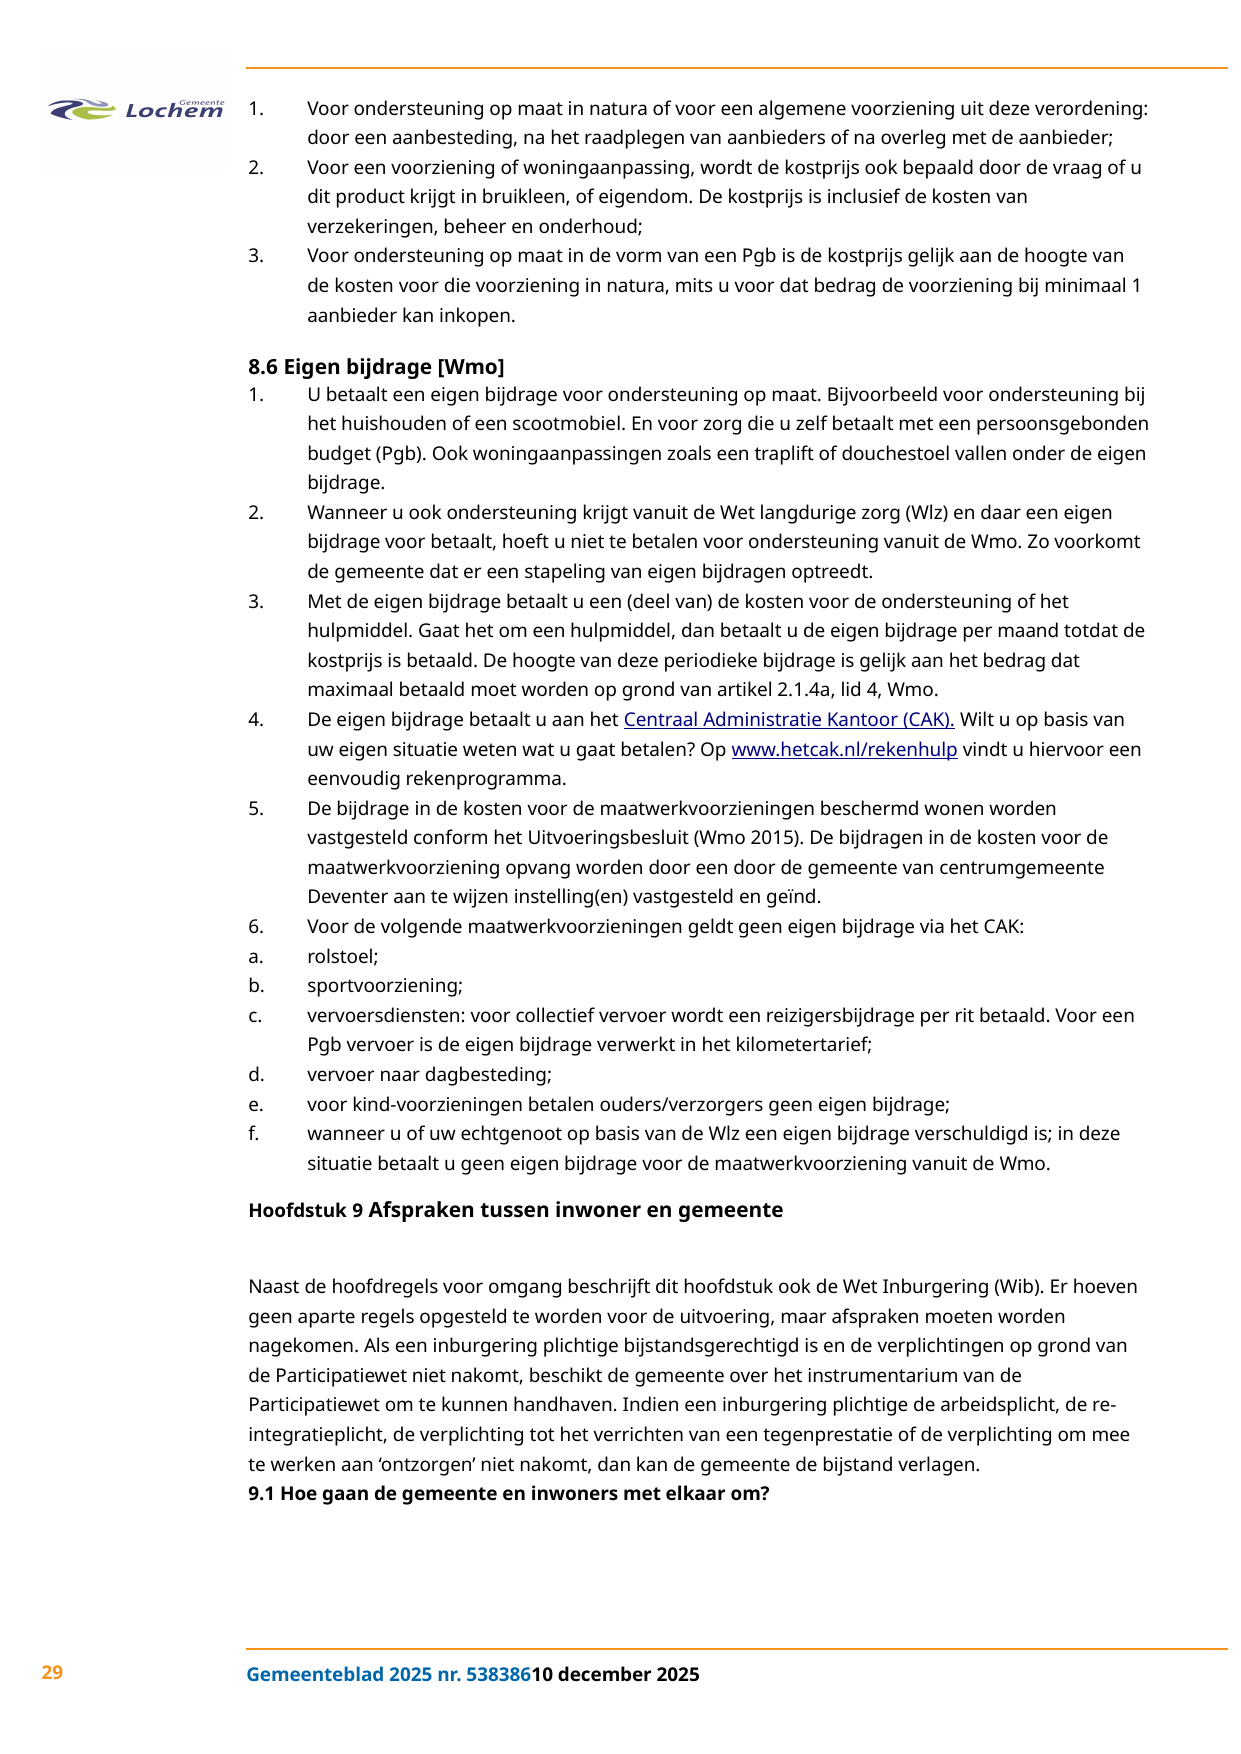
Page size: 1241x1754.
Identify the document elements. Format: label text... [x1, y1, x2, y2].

text 9.1 Hoe gaan de gemeente en inwoners met elkaar om? [248, 1480, 1152, 1506]
list Wanneer u ook ondersteuning krijgt vanuit de Wet langdurige zorg (Wlz) en daar een eigen bijdrage voor betaalt, hoeft u niet te betalen voor ondersteuning vanuit de Wmo. Zo voorkomt de gemeente dat er een stapeling van eigen bijdragen optreedt. [248, 499, 1152, 584]
list Voor ondersteuning op maat in de vorm van een Pgb is de kostprijs gelijk aan de hoogte van de kosten voor die voorziening in natura, mits u voor dat bedrag de voorziening bij minimaal 1 aanbieder kan inkopen. [248, 243, 1152, 328]
list Met de eigen bijdrage betaalt u een (deel van) de kosten voor de ondersteuning of het hulpmiddel. Gaat het om een hulpmiddel, dan betaalt u de eigen bijdrage per maand totdat de kostprijs is betaald. De hoogte van deze periodieke bijdrage is gelijk aan het bedrag dat maximaal betaald moet worden op grond van artikel 2.1.4a, lid 4, Wmo. [248, 588, 1152, 702]
list vervoersdiensten: voor collectief vervoer wordt een reizigersbijdrage per rit betaald. Voor een Pgb vervoer is de eigen bijdrage verwerkt in het kilometertarief; [248, 1002, 1152, 1057]
list rolstoel; [248, 943, 1152, 968]
list Voor een voorziening of woningaanpassing, wordt de kostprijs ook bepaald door de vraag of u dit product krijgt in bruikleen, of eigendom. De kostprijs is inclusief de kosten van verzekeringen, beheer en onderhoud; [248, 154, 1152, 239]
list Voor ondersteuning op maat in natura of voor een algemene voorziening uit deze verordening: door een aanbesteding, na het raadplegen van aanbieders of na overleg met de aanbieder; [248, 95, 1152, 150]
list vervoer naar dagbesteding; [248, 1061, 1152, 1087]
list voor kind-voorzieningen betalen ouders/verzorgers geen eigen bijdrage; [248, 1091, 1152, 1116]
list Voor de volgende maatwerkvoorzieningen geldt geen eigen bijdrage via het CAK: [248, 913, 1152, 939]
text Hoofdstuk 9 Afspraken tussen inwoner en gemeente [248, 1196, 1152, 1224]
list wanneer u of uw echtgenoot op basis van de Wlz een eigen bijdrage verschuldigd is; in deze situatie betaalt u geen eigen bijdrage voor de maatwerkvoorziening vanuit de Wmo. [248, 1120, 1152, 1176]
text 8.6 Eigen bijdrage [Wmo] [248, 352, 1152, 381]
list De bijdrage in de kosten voor de maatwerkvoorzieningen beschermd wonen worden vastgesteld conform het Uitvoeringsbesluit (Wmo 2015). De bijdragen in de kosten voor de maatwerkvoorziening opvang worden door een door de gemeente van centrumgemeente Deventer aan te wijzen instelling(en) vastgesteld en geïnd. [248, 795, 1152, 909]
list De eigen bijdrage betaalt u aan het Centraal Administratie Kantoor (CAK). Wilt u op basis van uw eigen situatie weten wat u gaat betalen? Op www.hetcak.nl/rekenhulp vindt u hiervoor een eenvoudig rekenprogramma. [248, 706, 1152, 791]
list sportvoorziening; [248, 972, 1152, 998]
list U betaalt een eigen bijdrage voor ondersteuning op maat. Bijvoorbeeld voor ondersteuning bij het huishouden of een scootmobiel. En voor zorg die u zelf betaalt met een persoonsgebonden budget (Pgb). Ook woningaanpassingen zoals een traplift of douchestoel vallen onder de eigen bijdrage. [248, 381, 1152, 495]
text Naast de hoofdregels voor omgang beschrijft dit hoofdstuk ook de Wet Inburgering (Wib). Er hoeven geen aparte regels opgesteld te worden voor de uitvoering, maar afspraken moeten worden nagekomen. Als een inburgering plichtige bijstandsgerechtigd is en de verplichtingen op grond van de Participatiewet niet nakomt, beschikt de gemeente over het instrumentarium van de Participatiewet om te kunnen handhaven. Indien een inburgering plichtige de arbeidsplicht, de re-integratieplicht, de verplichting tot het verrichten van een tegenprestatie of de verplichting om mee te werken aan ‘ontzorgen’ niet nakomt, dan kan de gemeente de bijstand verlagen. [248, 1273, 1152, 1476]
picture [41, 47, 231, 172]
